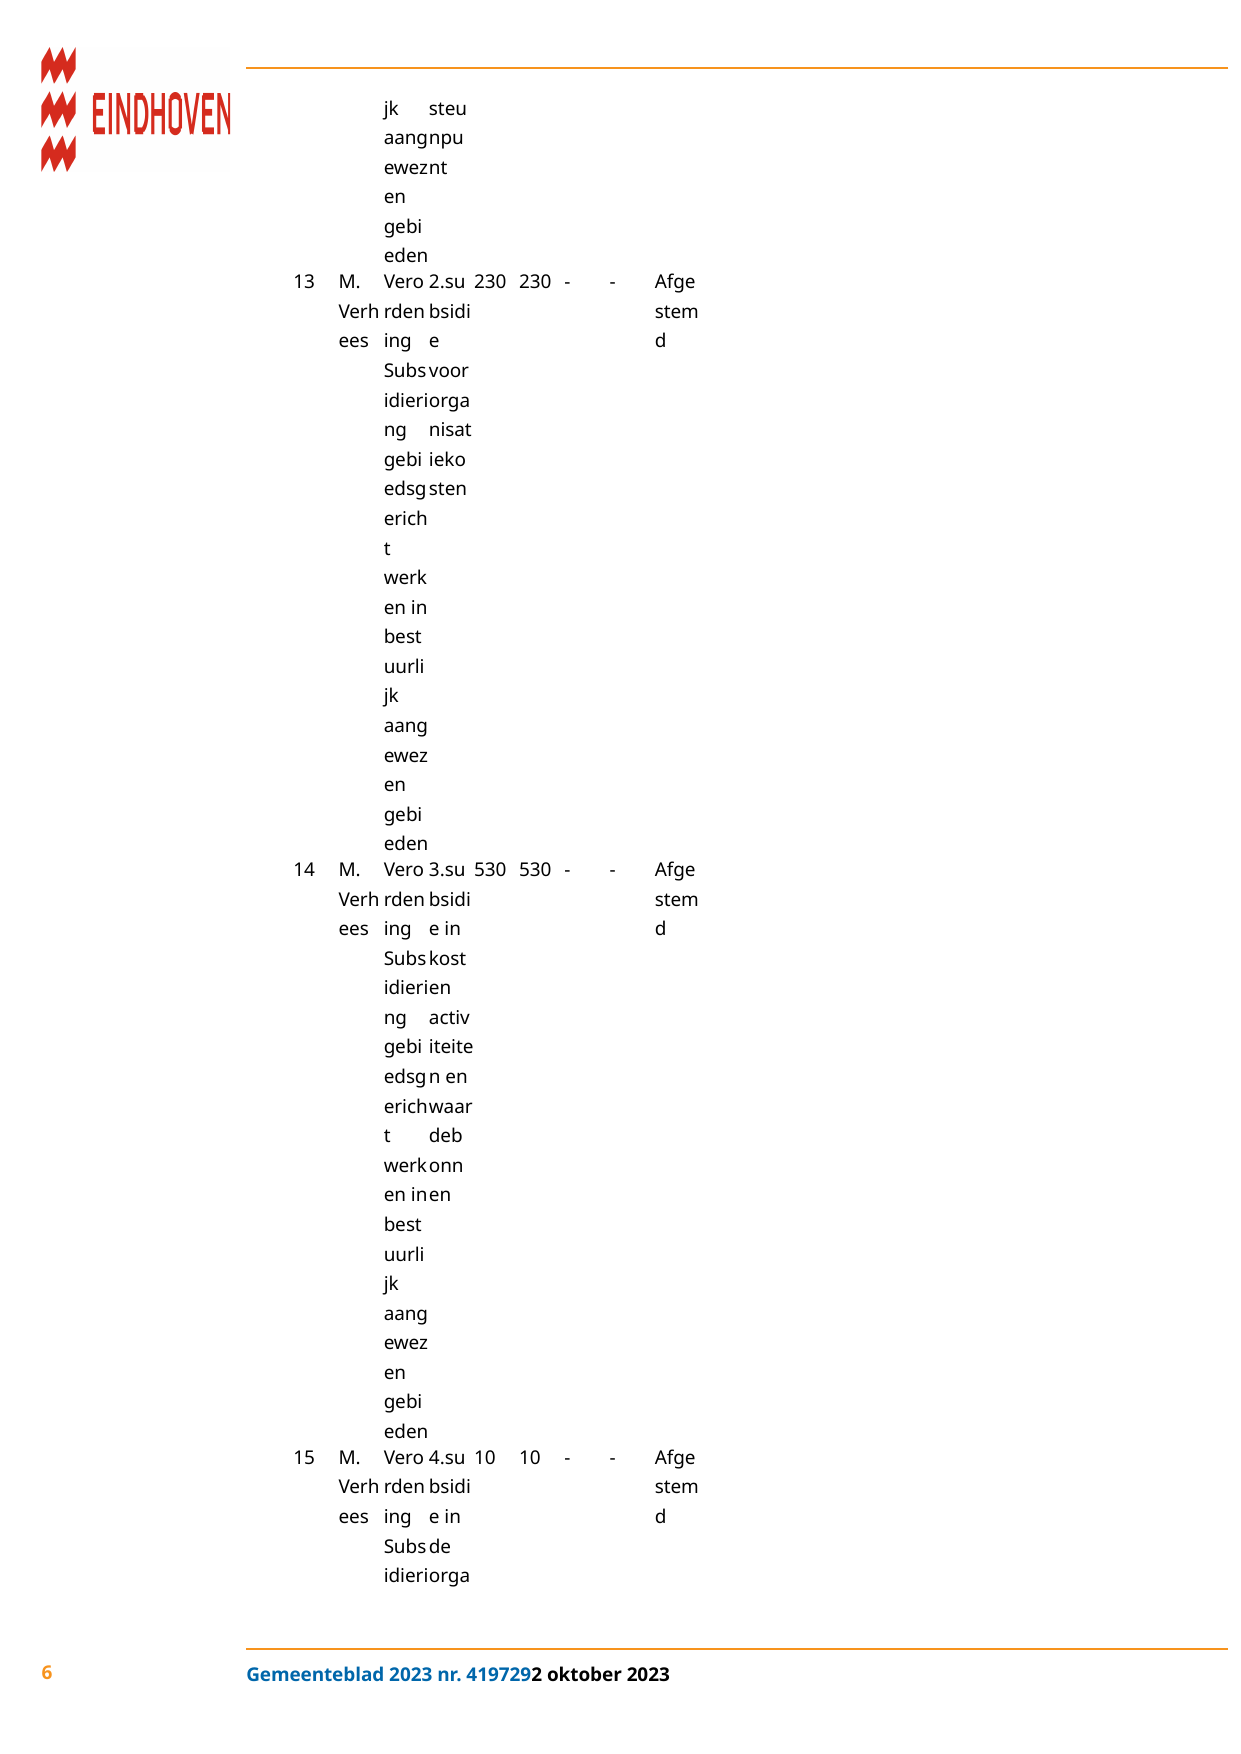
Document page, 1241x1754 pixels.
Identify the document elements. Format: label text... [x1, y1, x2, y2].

table_cell Afgestemd [655, 269, 700, 856]
table_cell [745, 95, 790, 268]
table_cell [971, 856, 1016, 1444]
table_cell [745, 1444, 790, 1588]
table_cell [1106, 856, 1152, 1444]
table_cell [971, 269, 1016, 856]
table_cell [745, 269, 790, 856]
table_cell Afgestemd [655, 856, 700, 1444]
table_cell [880, 95, 926, 268]
table_cell 3.subsidie in kosten activiteiten en waardebonnen [429, 856, 474, 1444]
table_cell [1016, 95, 1061, 268]
table_cell 530 [474, 856, 519, 1444]
table_cell [1106, 95, 1152, 268]
table_cell [971, 1444, 1016, 1588]
table_cell 13 [293, 269, 338, 856]
table_cell [1106, 1444, 1152, 1588]
table_cell M. Verhees [338, 269, 383, 856]
table_cell [745, 856, 790, 1444]
table_cell Verordening Subsidiering gebiedsgericht werken in bestuurlijk aangewezen gebieden [384, 269, 429, 856]
table_cell steunpunt [429, 95, 474, 268]
table_cell jk aangewezen gebieden [384, 95, 429, 268]
table_cell [1061, 1444, 1106, 1588]
table_cell [790, 269, 835, 856]
table_cell [519, 95, 564, 268]
table_cell [700, 1444, 745, 1588]
table_cell - [564, 1444, 609, 1588]
table_cell [248, 95, 293, 268]
table_cell [1061, 269, 1106, 856]
table_cell [926, 269, 971, 856]
table_cell [880, 1444, 926, 1588]
table_cell [248, 269, 293, 856]
table_cell 10 [474, 1444, 519, 1588]
table_cell [880, 269, 926, 856]
table_cell [293, 95, 338, 268]
table_cell [835, 856, 880, 1444]
table_cell [700, 269, 745, 856]
table_cell Verordening Subsidiering gebiedsgericht werken in bestuurlijk aangewezen gebieden [384, 856, 429, 1444]
table_cell [926, 95, 971, 268]
table_cell [1016, 856, 1061, 1444]
table_cell [790, 95, 835, 268]
table_cell [880, 856, 926, 1444]
table_cell 230 [474, 269, 519, 856]
table_cell 530 [519, 856, 564, 1444]
table_cell M. Verhees [338, 856, 383, 1444]
table_cell - [609, 95, 654, 268]
table_cell [790, 856, 835, 1444]
table_cell [1016, 269, 1061, 856]
table_cell [926, 856, 971, 1444]
table_cell [1061, 856, 1106, 1444]
table_cell [474, 95, 519, 268]
table_cell M. Verhees [338, 1444, 383, 1588]
table_cell - [564, 95, 609, 268]
table_cell [790, 1444, 835, 1588]
table_cell [1061, 95, 1106, 268]
table_cell Verordening Subsidieri [384, 1444, 429, 1588]
table_cell - [564, 269, 609, 856]
table_cell [338, 95, 383, 268]
table_cell [835, 95, 880, 268]
table_cell [1106, 269, 1152, 856]
table_cell [1016, 1444, 1061, 1588]
table_cell 10 [519, 1444, 564, 1588]
table_cell - [609, 269, 654, 856]
table_cell [700, 95, 745, 268]
table_cell Afgestemd [655, 1444, 700, 1588]
table_cell - [609, 1444, 654, 1588]
table_cell 15 [293, 1444, 338, 1588]
table_cell - [564, 856, 609, 1444]
table_cell [655, 95, 700, 268]
table_cell 2.subsidie voor organisatiekosten [429, 269, 474, 856]
table_cell [835, 269, 880, 856]
table_cell - [609, 856, 654, 1444]
table_cell [926, 1444, 971, 1588]
table_cell 230 [519, 269, 564, 856]
table_cell 14 [293, 856, 338, 1444]
table_cell [971, 95, 1016, 268]
picture [41, 47, 231, 172]
table_cell [700, 856, 745, 1444]
table_cell 4.subsidie in de orga [429, 1444, 474, 1588]
table_cell [248, 1444, 293, 1588]
table_cell [835, 1444, 880, 1588]
table_cell [248, 856, 293, 1444]
